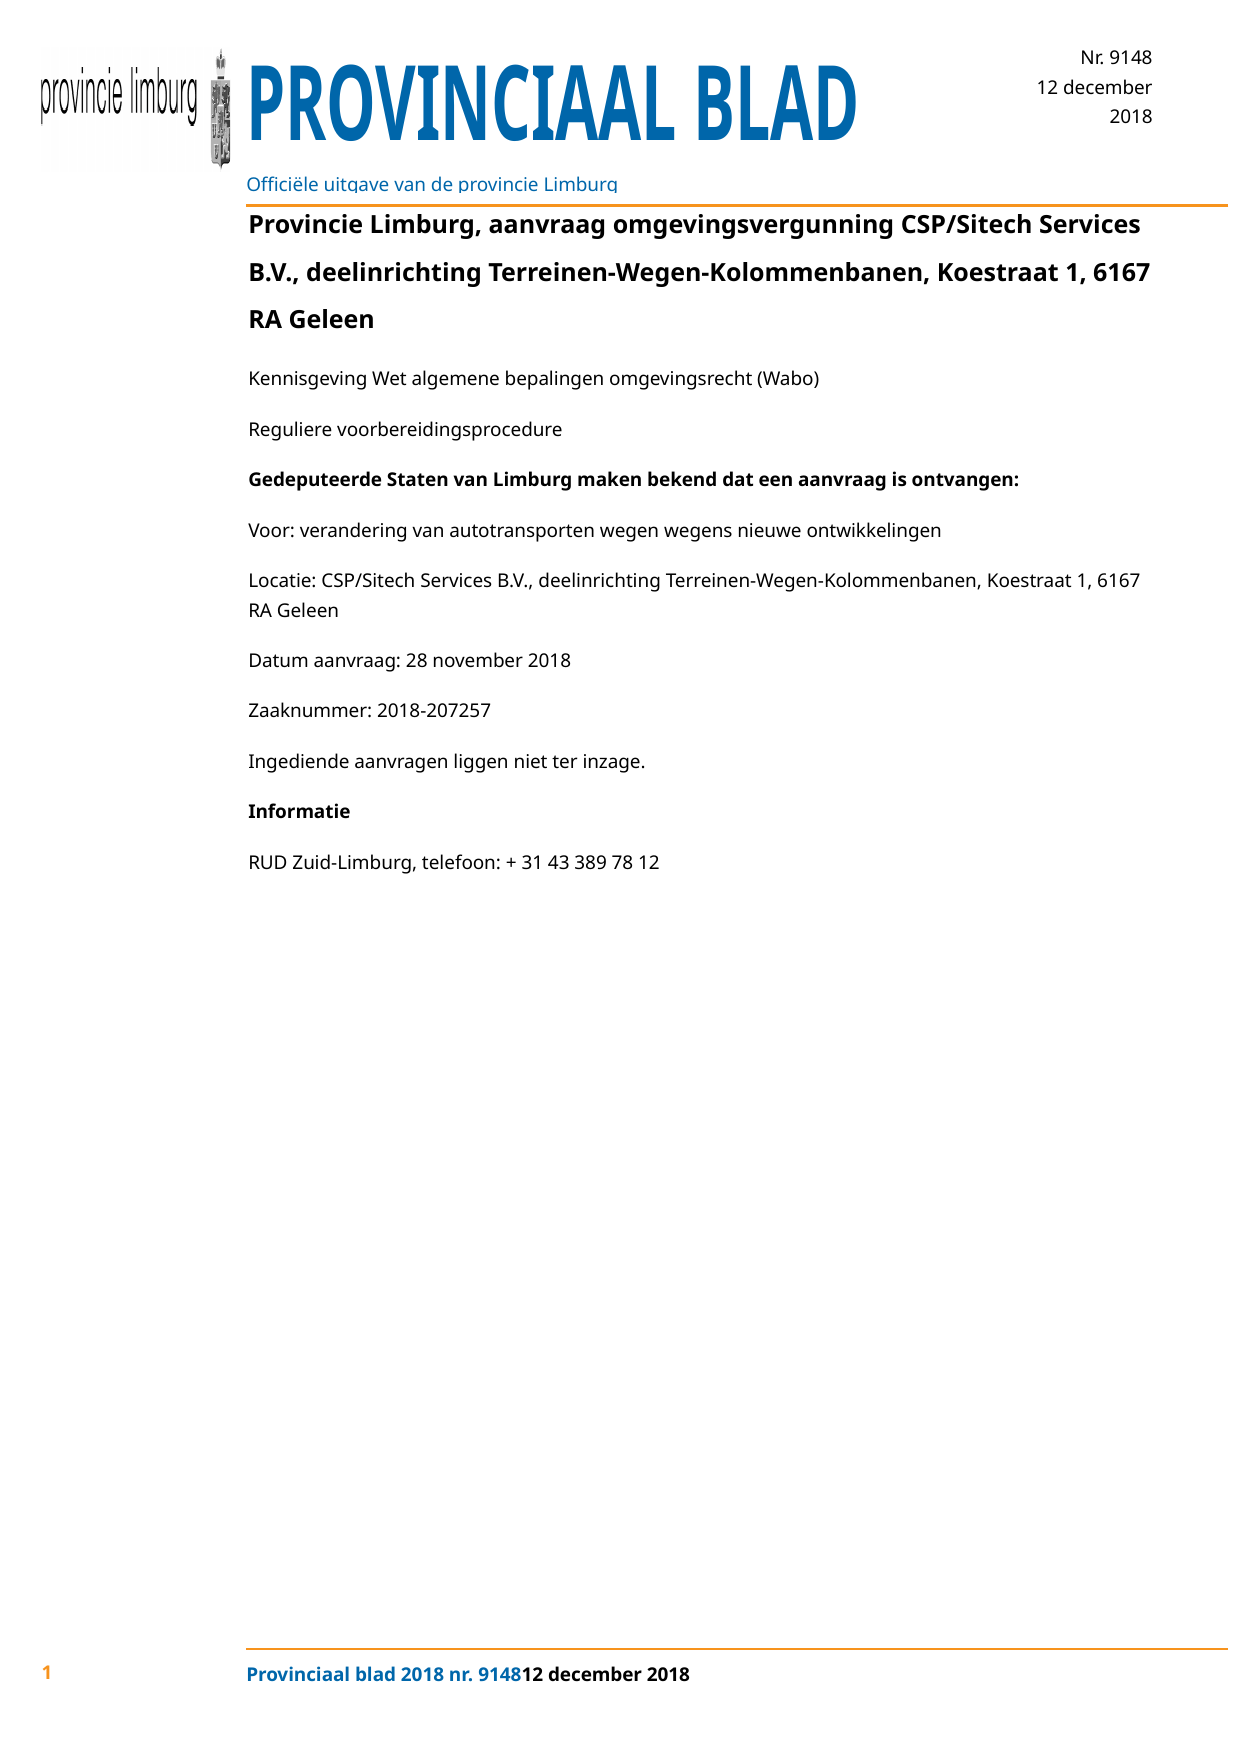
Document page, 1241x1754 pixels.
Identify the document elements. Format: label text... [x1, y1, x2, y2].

text Datum aanvraag: 28 november 2018 [248, 647, 1152, 673]
text Informatie [248, 798, 1152, 824]
text Ingediende aanvragen liggen niet ter inzage. [248, 748, 1152, 774]
picture [41, 47, 231, 172]
text RUD Zuid-Limburg, telefoon: + 31 43 389 78 12 [248, 849, 1152, 874]
text Kennisgeving Wet algemene bepalingen omgevingsrecht (Wabo) [248, 366, 1152, 391]
text Voor: verandering van autotransporten wegen wegens nieuwe ontwikkelingen [248, 517, 1152, 542]
text Reguliere voorbereidingsprocedure [248, 416, 1152, 442]
text Locatie: CSP/Sitech Services B.V., deelinrichting Terreinen-Wegen-Kolommenbanen, Koestraat 1, 6167 RA Geleen [248, 567, 1152, 622]
text Gedeputeerde Staten van Limburg maken bekend dat een aanvraag is ontvangen: [248, 466, 1152, 492]
text Provincie Limburg, aanvraag omgevingsvergunning CSP/Sitech Services B.V., deelinrichting Terreinen-Wegen-Kolommenbanen, Koestraat 1, 6167 RA Geleen [248, 207, 1152, 336]
text Zaaknummer: 2018-207257 [248, 698, 1152, 723]
